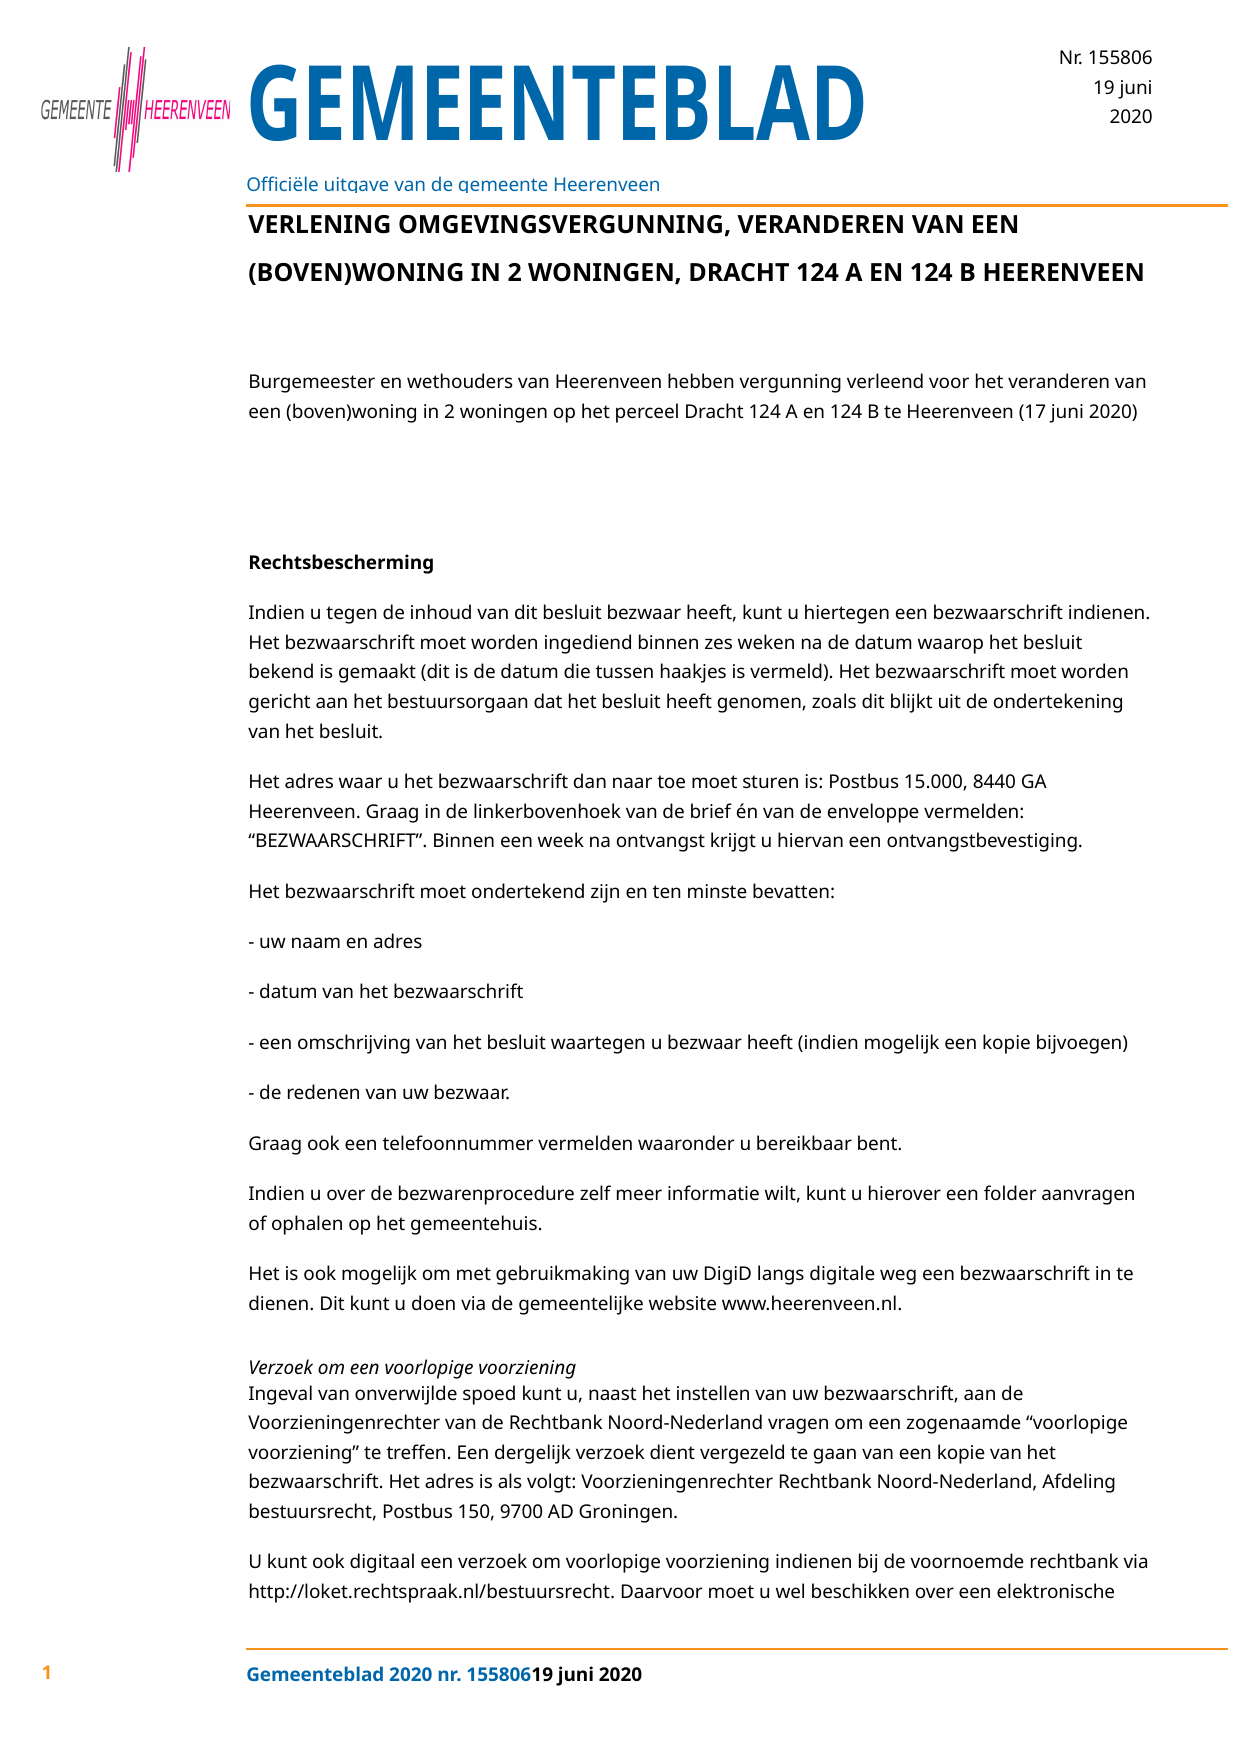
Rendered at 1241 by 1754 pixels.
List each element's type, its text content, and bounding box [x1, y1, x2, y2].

text - de redenen van uw bezwaar. [248, 1079, 1152, 1105]
text Graag ook een telefoonnummer vermelden waaronder u bereikbaar bent. [248, 1130, 1152, 1156]
text Ingeval van onverwijlde spoed kunt u, naast het instellen van uw bezwaarschrift, aan de Voorzieningenrechter van de Rechtbank Noord-Nederland vragen om een zogenaamde “voorlopige voorziening” te treffen. Een dergelijk verzoek dient vergezeld te gaan van een kopie van het bezwaarschrift. Het adres is als volgt: Voorzieningenrechter Rechtbank Noord-Nederland, Afdeling bestuursrecht, Postbus 150, 9700 AD Groningen. [248, 1380, 1152, 1524]
picture [41, 47, 231, 172]
text - datum van het bezwaarschrift [248, 979, 1152, 1004]
text - uw naam en adres [248, 928, 1152, 954]
text Het bezwaarschrift moet ondertekend zijn en ten minste bevatten: [248, 878, 1152, 904]
text Indien u tegen de inhoud van dit besluit bezwaar heeft, kunt u hiertegen een bezwaarschrift indienen. Het bezwaarschrift moet worden ingediend binnen zes weken na de datum waarop het besluit bekend is gemaakt (dit is de datum die tussen haakjes is vermeld). Het bezwaarschrift moet worden gericht aan het bestuursorgaan dat het besluit heeft genomen, zoals dit blijkt uit de ondertekening van het besluit. [248, 599, 1152, 744]
text Het is ook mogelijk om met gebruikmaking van uw DigiD langs digitale weg een bezwaarschrift in te dienen. Dit kunt u doen via de gemeentelijke website www.heerenveen.nl. [248, 1260, 1152, 1316]
text Het adres waar u het bezwaarschrift dan naar toe moet sturen is: Postbus 15.000, 8440 GA Heerenveen. Graag in de linkerbovenhoek van de brief én van de enveloppe vermelden: “BEZWAARSCHRIFT”. Binnen een week na ontvangst krijgt u hiervan een ontvangstbevestiging. [248, 768, 1152, 853]
text Verzoek om een voorlopige voorziening [248, 1354, 1152, 1380]
text Burgemeester en wethouders van Heerenveen hebben vergunning verleend voor het veranderen van een (boven)woning in 2 woningen op het perceel Dracht 124 A en 124 B te Heerenveen (17 juni 2020) [248, 368, 1152, 424]
text - een omschrijving van het besluit waartegen u bezwaar heeft (indien mogelijk een kopie bijvoegen) [248, 1029, 1152, 1055]
text Indien u over de bezwarenprocedure zelf meer informatie wilt, kunt u hierover een folder aanvragen of ophalen op het gemeentehuis. [248, 1180, 1152, 1236]
text Rechtsbescherming [248, 549, 1152, 575]
text U kunt ook digitaal een verzoek om voorlopige voorziening indienen bij de voornoemde rechtbank via http://loket.rechtspraak.nl/bestuursrecht. Daarvoor moet u wel beschikken over een elektronische [248, 1548, 1152, 1604]
text VERLENING OMGEVINGSVERGUNNING, VERANDEREN VAN EEN (BOVEN)WONING IN 2 WONINGEN, DRACHT 124 A EN 124 B HEERENVEEN [248, 207, 1152, 288]
